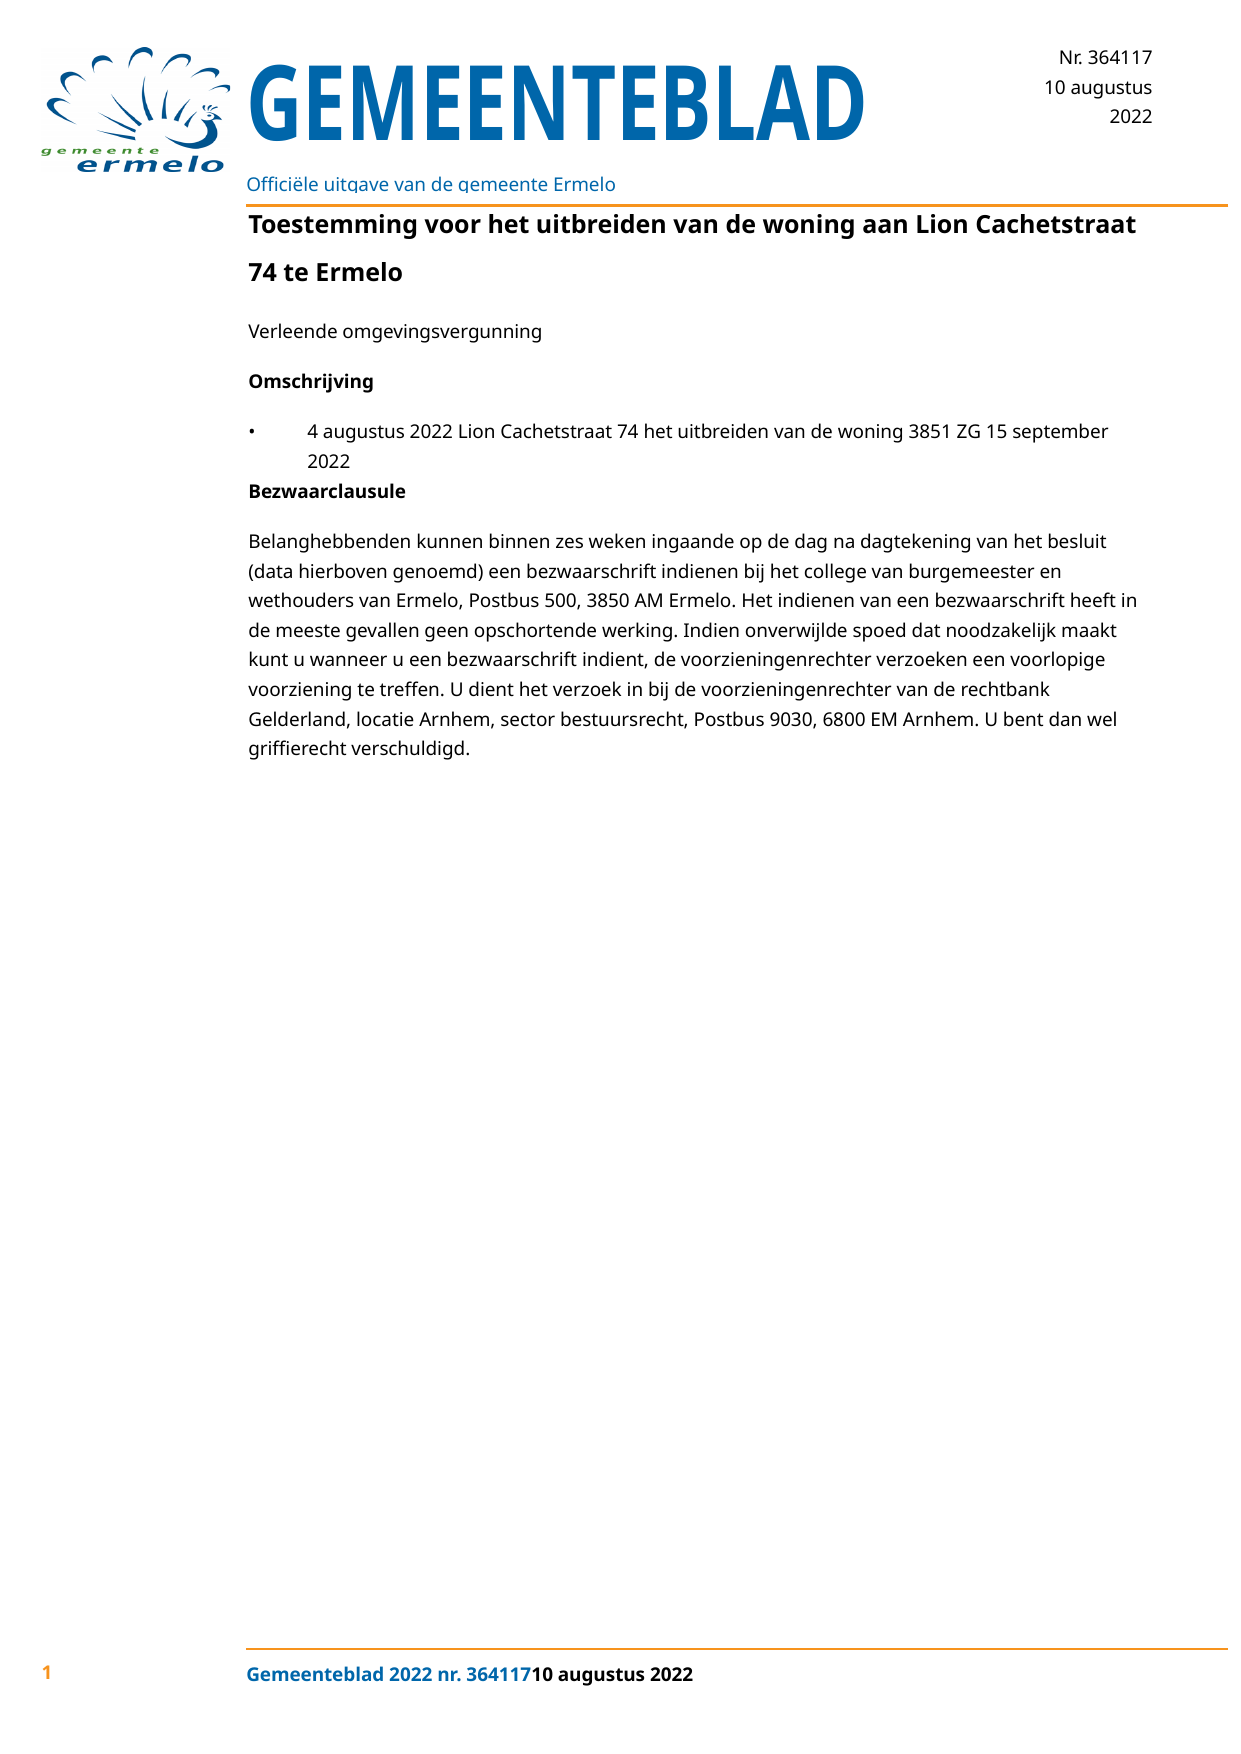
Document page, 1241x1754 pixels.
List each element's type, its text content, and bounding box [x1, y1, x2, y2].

picture [41, 47, 231, 172]
text Belanghebbenden kunnen binnen zes weken ingaande op de dag na dagtekening van het besluit (data hierboven genoemd) een bezwaarschrift indienen bij het college van burgemeester en wethouders van Ermelo, Postbus 500, 3850 AM Ermelo. Het indienen van een bezwaarschrift heeft in de meeste gevallen geen opschortende werking. Indien onverwijlde spoed dat noodzakelijk maakt kunt u wanneer u een bezwaarschrift indient, de voorzieningenrechter verzoeken een voorlopige voorziening te treffen. U dient het verzoek in bij de voorzieningenrechter van de rechtbank Gelderland, locatie Arnhem, sector bestuursrecht, Postbus 9030, 6800 EM Arnhem. U bent dan wel griffierecht verschuldigd. [248, 528, 1152, 761]
list 4 augustus 2022 Lion Cachetstraat 74 het uitbreiden van de woning 3851 ZG 15 september 2022 [248, 419, 1152, 474]
text Verleende omgevingsvergunning [248, 318, 1152, 344]
text Omschrijving [248, 368, 1152, 394]
text Toestemming voor het uitbreiden van de woning aan Lion Cachetstraat 74 te Ermelo [248, 207, 1152, 288]
text Bezwaarclausule [248, 478, 1152, 504]
